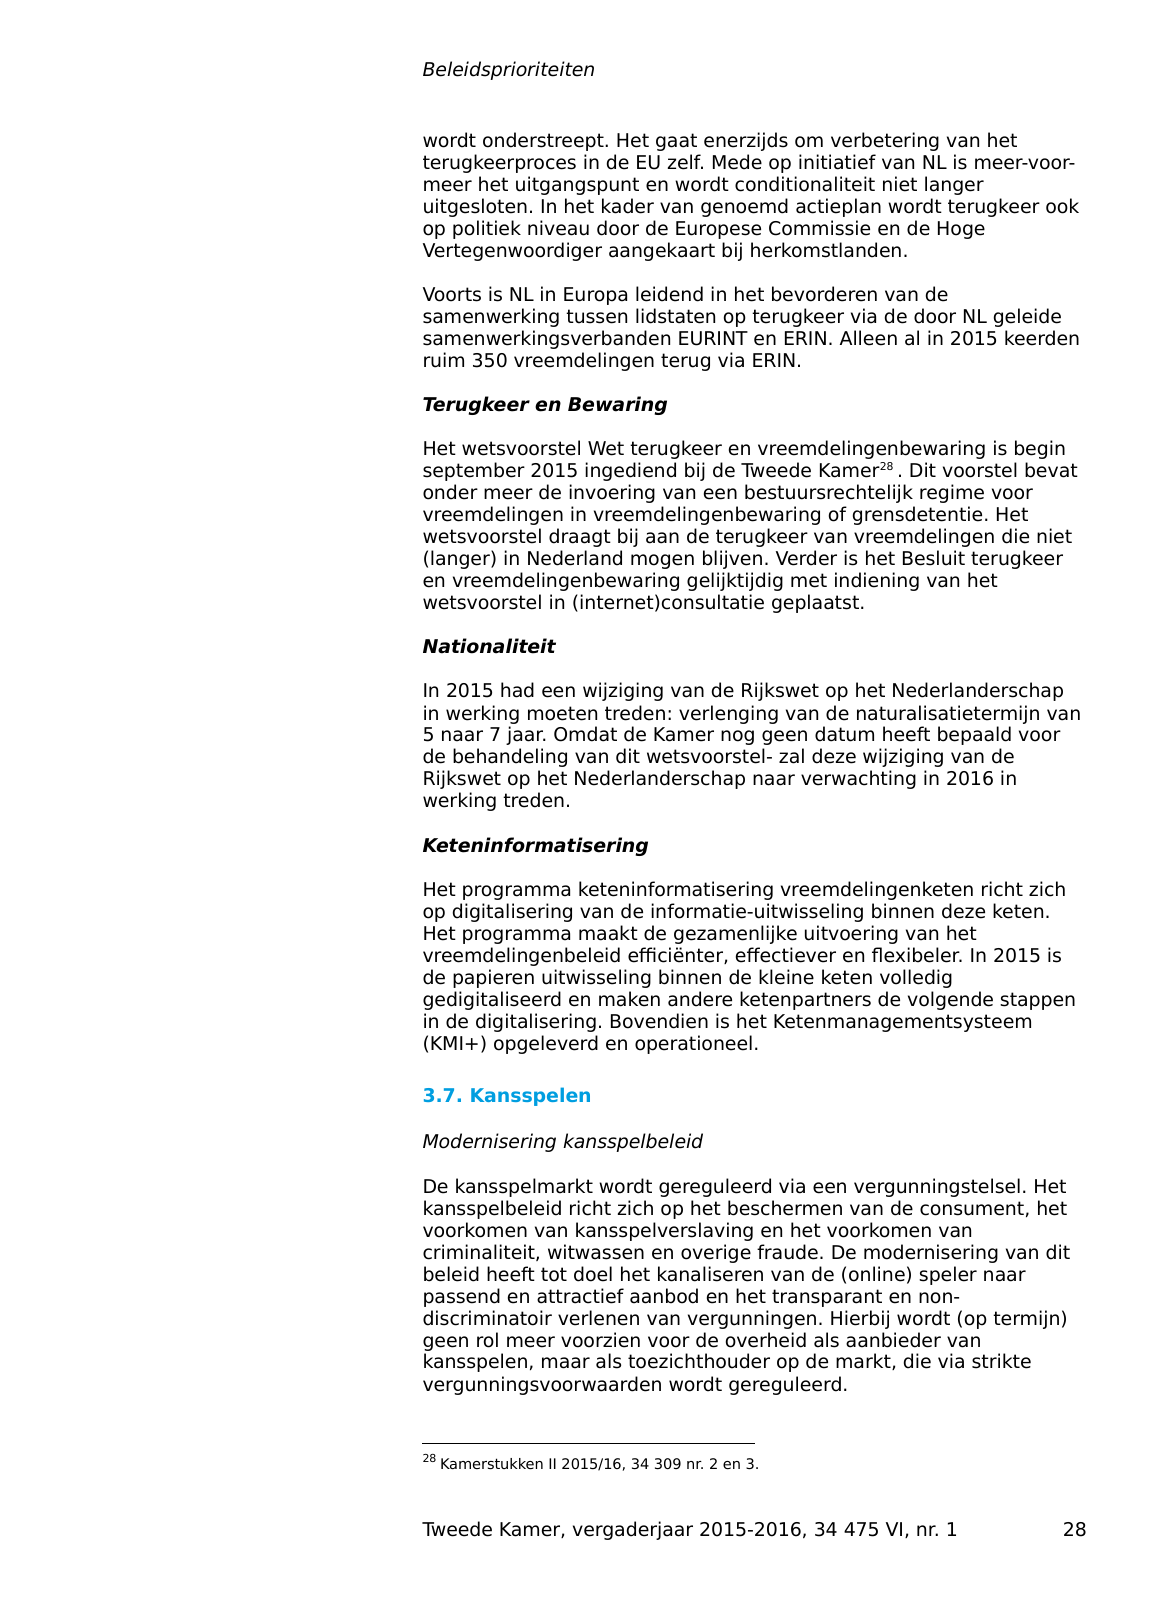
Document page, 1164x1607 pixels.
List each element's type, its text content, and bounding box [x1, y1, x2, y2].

subtitle Keteninformatisering [422, 834, 1087, 856]
text wordt onderstreept. Het gaat enerzijds om verbetering van het terugkeerproces in de EU zelf. Mede op initiatief van NL is meer-voor-meer het uitgangspunt en wordt conditionaliteit niet langer uitgesloten. In het kader van genoemd actieplan wordt terugkeer ook op politiek niveau door de Europese Commissie en de Hoge Vertegenwoordiger aangekaart bij herkomstlanden. [422, 130, 1087, 262]
subtitle Modernisering kansspelbeleid [422, 1131, 1087, 1153]
text De kansspelmarkt wordt gereguleerd via een vergunningstelsel. Het kansspelbeleid richt zich op het beschermen van de consument, het voorkomen van kansspelverslaving en het voorkomen van criminaliteit, witwassen en overige fraude. De modernisering van dit beleid heeft tot doel het kanaliseren van de (online) speler naar passend en attractief aanbod en het transparant en non-discriminatoir verlenen van vergunningen. Hierbij wordt (op termijn) geen rol meer voorzien voor de overheid als aanbieder van kansspelen, maar als toezichthouder op de markt, die via strikte vergunningsvoorwaarden wordt gereguleerd. [422, 1176, 1087, 1395]
text Voorts is NL in Europa leidend in het bevorderen van de samenwerking tussen lidstaten op terugkeer via de door NL geleide samenwerkingsverbanden EURINT en ERIN. Alleen al in 2015 keerden ruim 350 vreemdelingen terug via ERIN. [422, 284, 1087, 372]
subtitle Nationaliteit [422, 636, 1087, 658]
subtitle 3.7. Kansspelen [422, 1084, 1087, 1106]
text Het programma keteninformatisering vreemdelingenketen richt zich op digitalisering van de informatie-uitwisseling binnen deze keten. Het programma maakt de gezamenlijke uitvoering van het vreemdelingenbeleid efficiënter, effectiever en flexibeler. In 2015 is de papieren uitwisseling binnen de kleine keten volledig gedigitaliseerd en maken andere ketenpartners de volgende stappen in de digitalisering. Bovendien is het Ketenmanagementsysteem (KMI+) opgeleverd en operationeel. [422, 879, 1087, 1054]
subtitle Terugkeer en Bewaring [422, 394, 1087, 416]
text Het wetsvoorstel Wet terugkeer en vreemdelingenbewaring is begin september 2015 ingediend bij de Tweede Kamer. Dit voorstel bevat onder meer de invoering van een bestuursrechtelijk regime voor vreemdelingen in vreemdelingenbewaring of grensdetentie. Het wetsvoorstel draagt bij aan de terugkeer van vreemdelingen die niet (langer) in Nederland mogen blijven. Verder is het Besluit terugkeer en vreemdelingenbewaring gelijktijdig met indiening van het wetsvoorstel in (internet)consultatie geplaatst. [422, 438, 1087, 614]
text Kamerstukken II 2015/16, 34 309 nr. 2 en 3. [422, 1452, 1087, 1474]
text In 2015 had een wijziging van de Rijkswet op het Nederlanderschap in werking moeten treden: verlenging van de naturalisatietermijn van 5 naar 7 jaar. Omdat de Kamer nog geen datum heeft bepaald voor de behandeling van dit wetsvoorstel- zal deze wijziging van de Rijkswet op het Nederlanderschap naar verwachting in 2016 in werking treden. [422, 680, 1087, 812]
